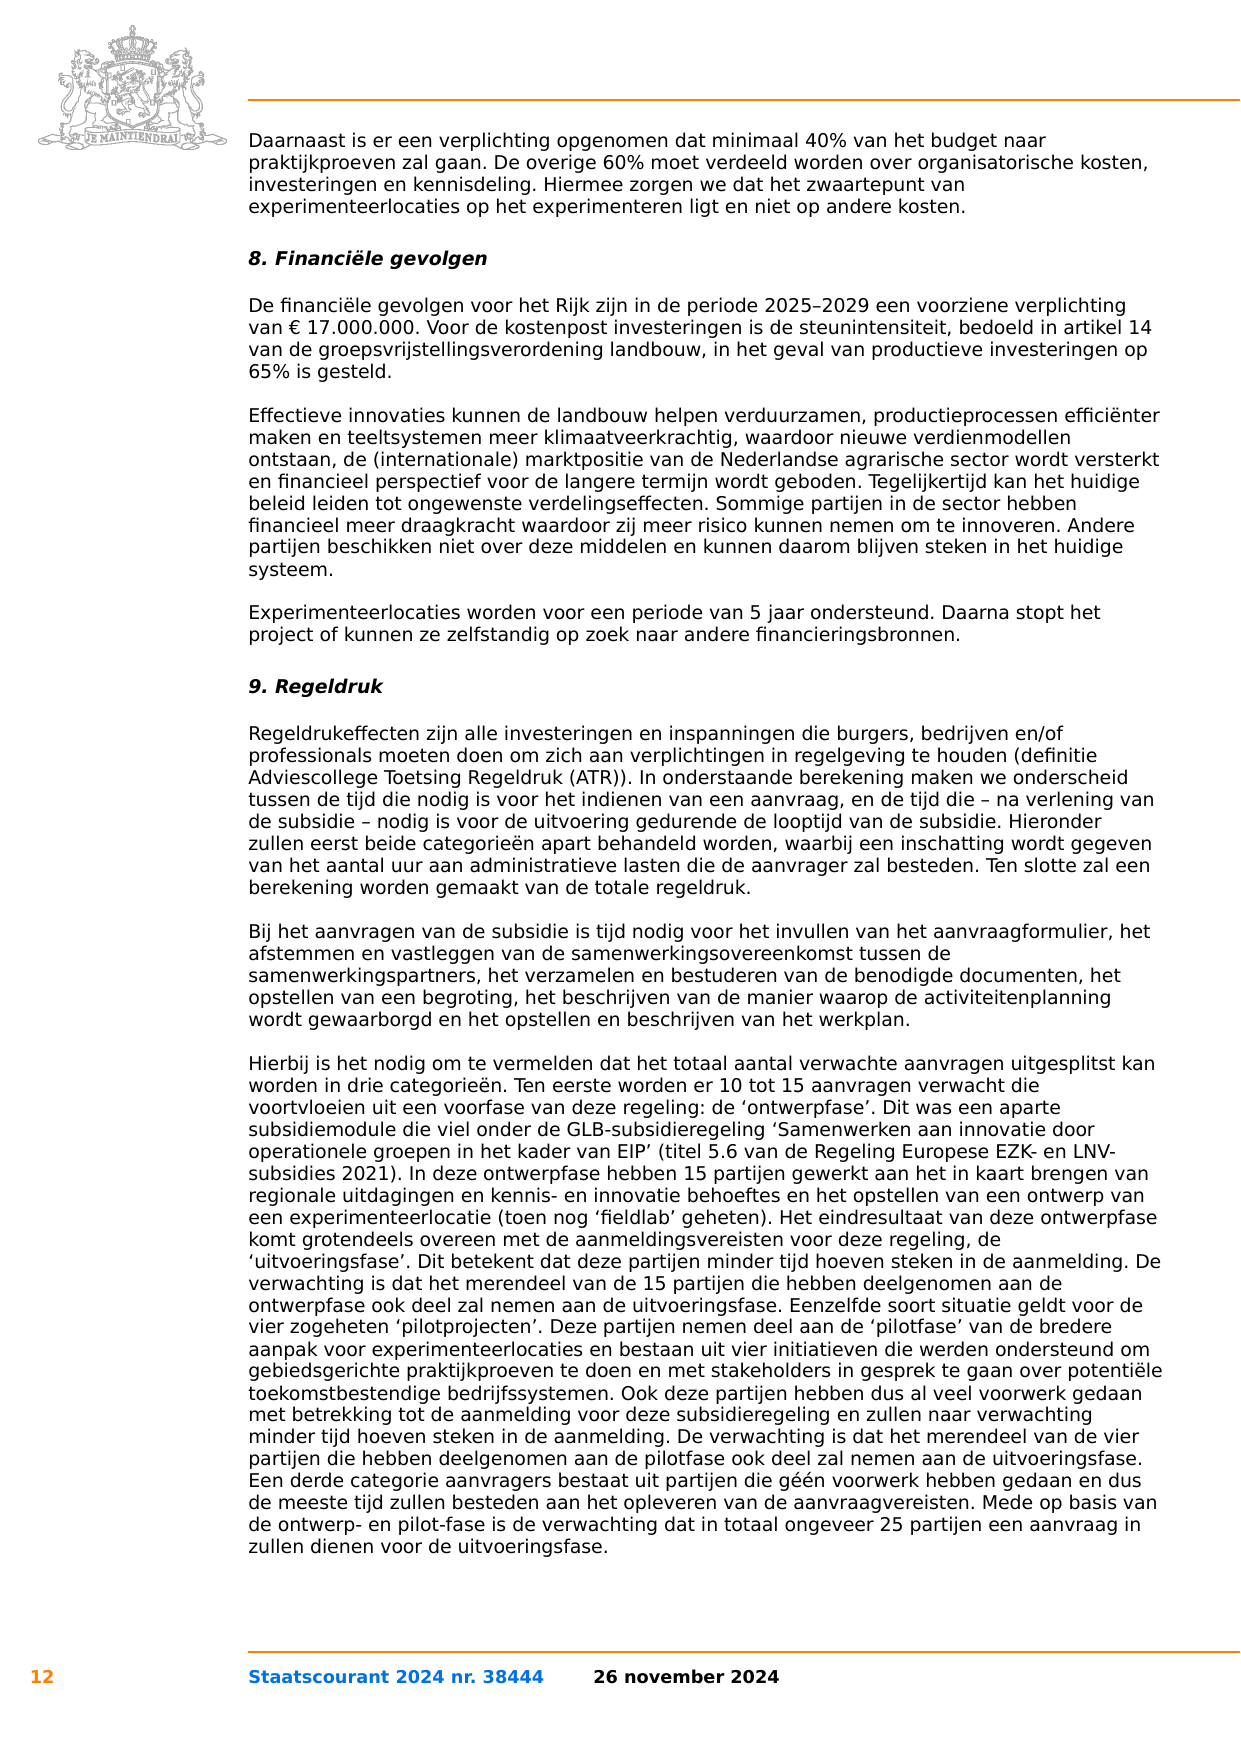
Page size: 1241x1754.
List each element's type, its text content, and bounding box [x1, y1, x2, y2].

text Hierbij is het nodig om te vermelden dat het totaal aantal verwachte aanvragen uitgesplitst kan worden in drie categorieën. Ten eerste worden er 10 tot 15 aanvragen verwacht die voortvloeien uit een voorfase van deze regeling: de ‘ontwerpfase’. Dit was een aparte subsidiemodule die viel onder de GLB-subsidieregeling ‘Samenwerken aan innovatie door operationele groepen in het kader van EIP’ (titel 5.6 van de Regeling Europese EZK- en LNV-subsidies 2021). In deze ontwerpfase hebben 15 partijen gewerkt aan het in kaart brengen van regionale uitdagingen en kennis- en innovatie behoeftes en het opstellen van een ontwerp van een experimenteerlocatie (toen nog ‘fieldlab’ geheten). Het eindresultaat van deze ontwerpfase komt grotendeels overeen met de aanmeldingsvereisten voor deze regeling, de ‘uitvoeringsfase’. Dit betekent dat deze partijen minder tijd hoeven steken in de aanmelding. De verwachting is dat het merendeel van de 15 partijen die hebben deelgenomen aan de ontwerpfase ook deel zal nemen aan de uitvoeringsfase. Eenzelfde soort situatie geldt voor de vier zogeheten ‘pilotprojecten’. Deze partijen nemen deel aan de ‘pilotfase’ van de bredere aanpak voor experimenteerlocaties en bestaan uit vier initiatieven die werden ondersteund om gebiedsgerichte praktijkproeven te doen en met stakeholders in gesprek te gaan over potentiële toekomstbestendige bedrijfssystemen. Ook deze partijen hebben dus al veel voorwerk gedaan met betrekking tot de aanmelding voor deze subsidieregeling en zullen naar verwachting minder tijd hoeven steken in de aanmelding. De verwachting is dat het merendeel van de vier partijen die hebben deelgenomen aan de pilotfase ook deel zal nemen aan de uitvoeringsfase. Een derde categorie aanvragers bestaat uit partijen die géén voorwerk hebben gedaan en dus de meeste tijd zullen besteden aan het opleveren van de aanvraagvereisten. Mede op basis van de ontwerp- en pilot-fase is de verwachting dat in totaal ongeveer 25 partijen een aanvraag in zullen dienen voor de uitvoeringsfase. [248, 1053, 1163, 1558]
text Bij het aanvragen van de subsidie is tijd nodig voor het invullen van het aanvraagformulier, het afstemmen en vastleggen van de samenwerkingsovereenkomst tussen de samenwerkingspartners, het verzamelen en bestuderen van de benodigde documenten, het opstellen van een begroting, het beschrijven van de manier waarop de activiteitenplanning wordt gewaarborgd en het opstellen en beschrijven van het werkplan. [248, 921, 1163, 1031]
text Effectieve innovaties kunnen de landbouw helpen verduurzamen, productieprocessen efficiënter maken en teeltsystemen meer klimaatveerkrachtig, waardoor nieuwe verdienmodellen ontstaan, de (internationale) marktpositie van de Nederlandse agrarische sector wordt versterkt en financieel perspectief voor de langere termijn wordt geboden. Tegelijkertijd kan het huidige beleid leiden tot ongewenste verdelingseffecten. Sommige partijen in de sector hebben financieel meer draagkracht waardoor zij meer risico kunnen nemen om te innoveren. Andere partijen beschikken niet over deze middelen en kunnen daarom blijven steken in het huidige systeem. [248, 404, 1163, 580]
picture [38, 25, 227, 150]
text Daarnaast is er een verplichting opgenomen dat minimaal 40% van het budget naar praktijkproeven zal gaan. De overige 60% moet verdeeld worden over organisatorische kosten, investeringen en kennisdeling. Hiermee zorgen we dat het zwaartepunt van experimenteerlocaties op het experimenteren ligt en niet op andere kosten. [248, 130, 1163, 218]
text De financiële gevolgen voor het Rijk zijn in de periode 2025–2029 een voorziene verplichting van € 17.000.000. Voor de kostenpost investeringen is de steunintensiteit, bedoeld in artikel 14 van de groepsvrijstellingsverordening landbouw, in het geval van productieve investeringen op 65% is gesteld. [248, 295, 1163, 383]
subtitle 8. Financiële gevolgen [248, 248, 1163, 270]
text Experimenteerlocaties worden voor een periode van 5 jaar ondersteund. Daarna stopt het project of kunnen ze zelfstandig op zoek naar andere financieringsbronnen. [248, 602, 1163, 646]
subtitle 9. Regeldruk [248, 676, 1163, 698]
text Regeldrukeffecten zijn alle investeringen en inspanningen die burgers, bedrijven en/of professionals moeten doen om zich aan verplichtingen in regelgeving te houden (definitie Adviescollege Toetsing Regeldruk (ATR)). In onderstaande berekening maken we onderscheid tussen de tijd die nodig is voor het indienen van een aanvraag, en de tijd die – na verlening van de subsidie – nodig is voor de uitvoering gedurende de looptijd van de subsidie. Hieronder zullen eerst beide categorieën apart behandeld worden, waarbij een inschatting wordt gegeven van het aantal uur aan administratieve lasten die de aanvrager zal besteden. Ten slotte zal een berekening worden gemaakt van de totale regeldruk. [248, 723, 1163, 899]
